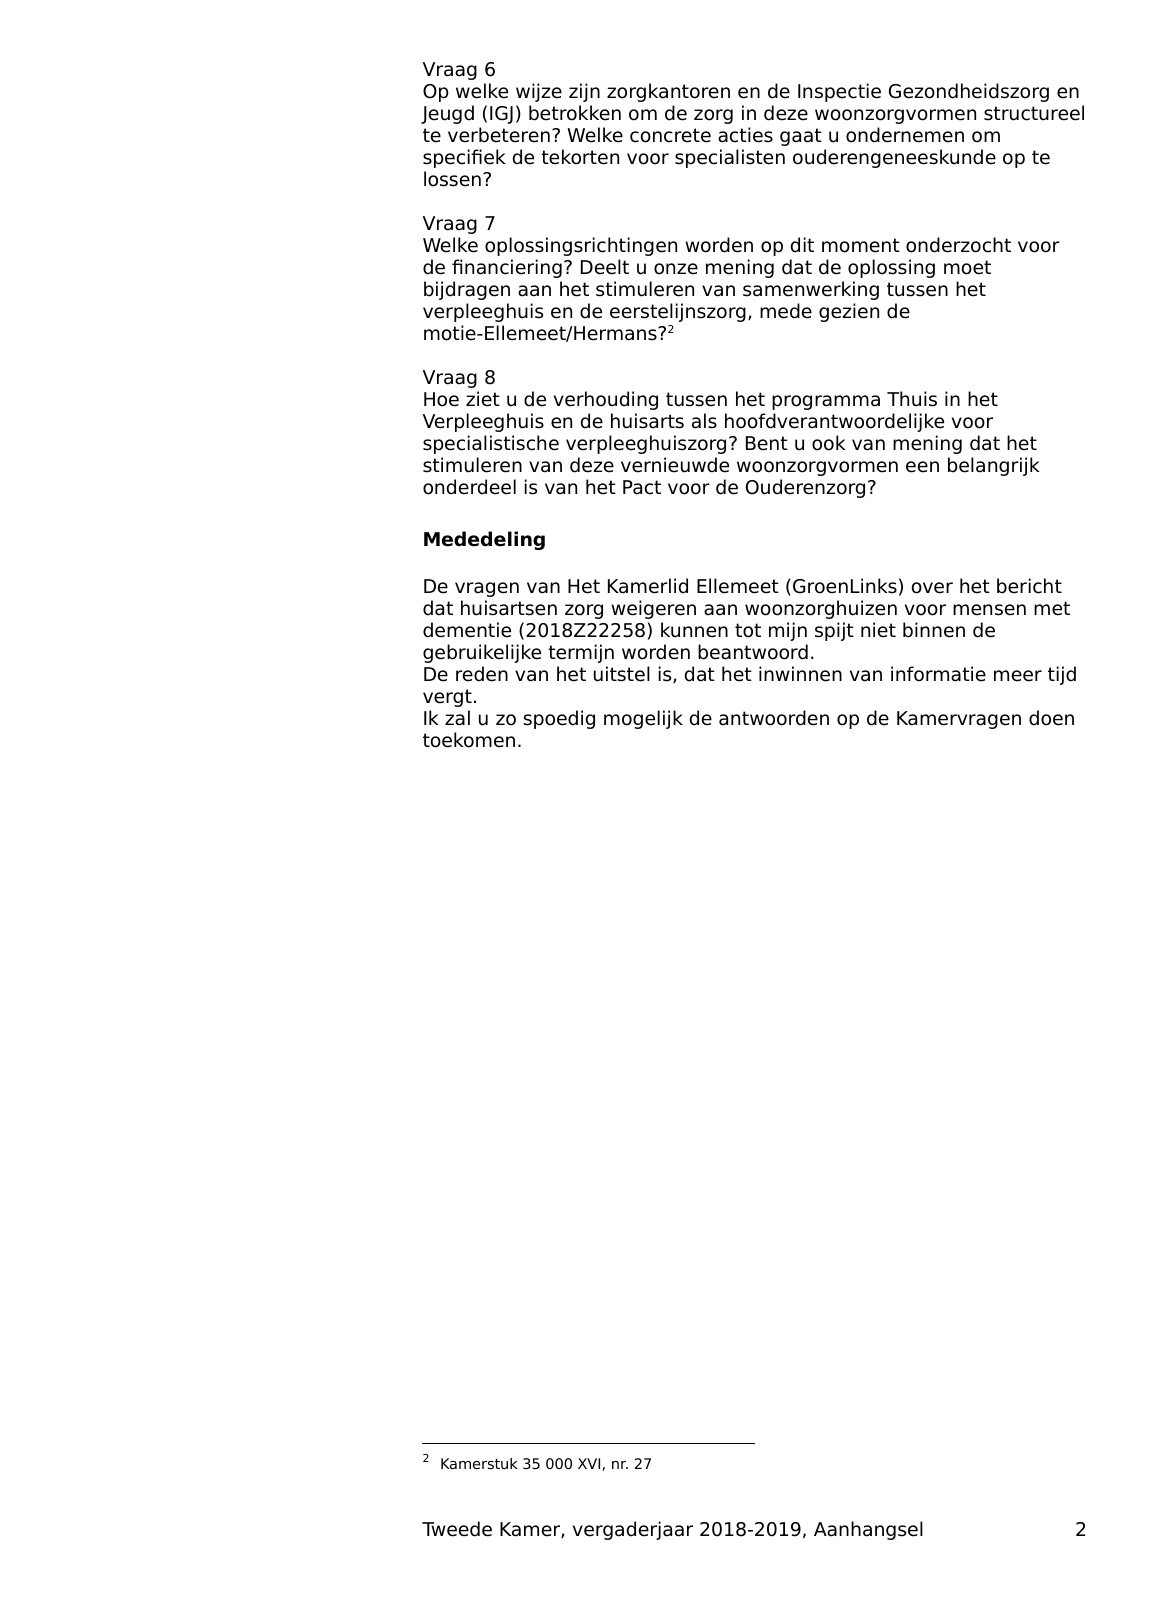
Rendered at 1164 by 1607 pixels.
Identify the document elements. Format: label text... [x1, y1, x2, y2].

text Kamerstuk 35 000 XVI, nr. 27 [422, 1452, 1087, 1474]
text Vraag 6 [422, 59, 1087, 81]
text De reden van het uitstel is, dat het inwinnen van informatie meer tijd vergt. [422, 664, 1087, 708]
text Welke oplossingsrichtingen worden op dit moment onderzocht voor de financiering? Deelt u onze mening dat de oplossing moet bijdragen aan het stimuleren van samenwerking tussen het verpleeghuis en de eerstelijnszorg, mede gezien de motie-Ellemeet/Hermans? [422, 235, 1087, 345]
subtitle Mededeling [422, 529, 1087, 551]
text Ik zal u zo spoedig mogelijk de antwoorden op de Kamervragen doen toekomen. [422, 708, 1087, 752]
text Vraag 8 [422, 367, 1087, 389]
text Hoe ziet u de verhouding tussen het programma Thuis in het Verpleeghuis en de huisarts als hoofdverantwoordelijke voor specialistische verpleeghuiszorg? Bent u ook van mening dat het stimuleren van deze vernieuwde woonzorgvormen een belangrijk onderdeel is van het Pact voor de Ouderenzorg? [422, 389, 1087, 499]
text De vragen van Het Kamerlid Ellemeet (GroenLinks) over het bericht dat huisartsen zorg weigeren aan woonzorghuizen voor mensen met dementie (2018Z22258) kunnen tot mijn spijt niet binnen de gebruikelijke termijn worden beantwoord. [422, 576, 1087, 664]
text Op welke wijze zijn zorgkantoren en de Inspectie Gezondheidszorg en Jeugd (IGJ) betrokken om de zorg in deze woonzorgvormen structureel te verbeteren? Welke concrete acties gaat u ondernemen om specifiek de tekorten voor specialisten ouderengeneeskunde op te lossen? [422, 81, 1087, 191]
text Vraag 7 [422, 213, 1087, 235]
